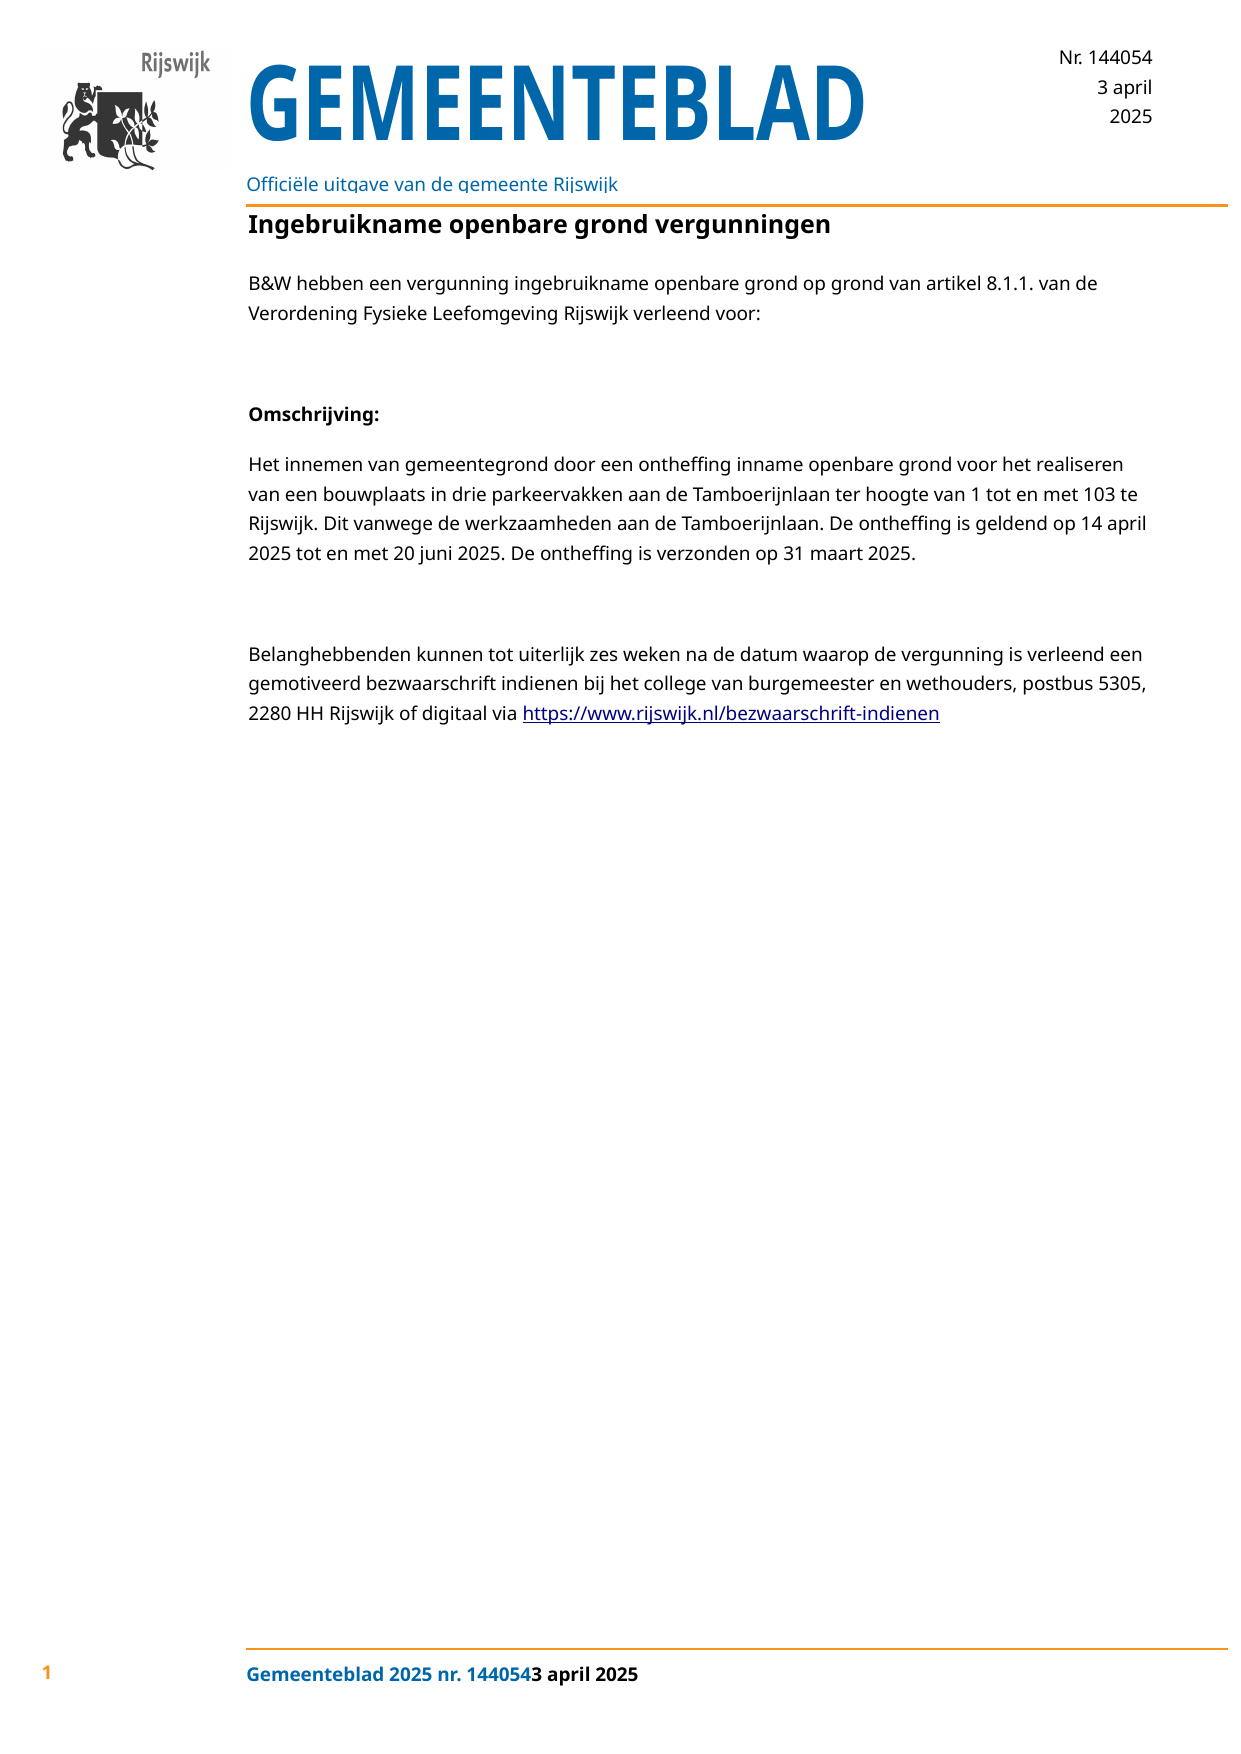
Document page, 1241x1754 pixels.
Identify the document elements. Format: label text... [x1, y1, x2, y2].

picture [41, 47, 231, 172]
text Belanghebbenden kunnen tot uiterlijk zes weken na de datum waarop de vergunning is verleend een gemotiveerd bezwaarschrift indienen bij het college van burgemeester en wethouders, postbus 5305, 2280 HH Rijswijk of digitaal via https://www.rijswijk.nl/bezwaarschrift-indienen [248, 641, 1152, 726]
text Ingebruikname openbare grond vergunningen [248, 207, 1152, 241]
text Omschrijving: [248, 401, 1152, 426]
text Het innemen van gemeentegrond door een ontheffing inname openbare grond voor het realiseren van een bouwplaats in drie parkeervakken aan de Tamboerijnlaan ter hoogte van 1 tot en met 103 te Rijswijk. Dit vanwege de werkzaamheden aan de Tamboerijnlaan. De ontheffing is geldend op 14 april 2025 tot en met 20 juni 2025. De ontheffing is verzonden op 31 maart 2025. [248, 451, 1152, 566]
text B&W hebben een vergunning ingebruikname openbare grond op grond van artikel 8.1.1. van de Verordening Fysieke Leefomgeving Rijswijk verleend voor: [248, 270, 1152, 326]
